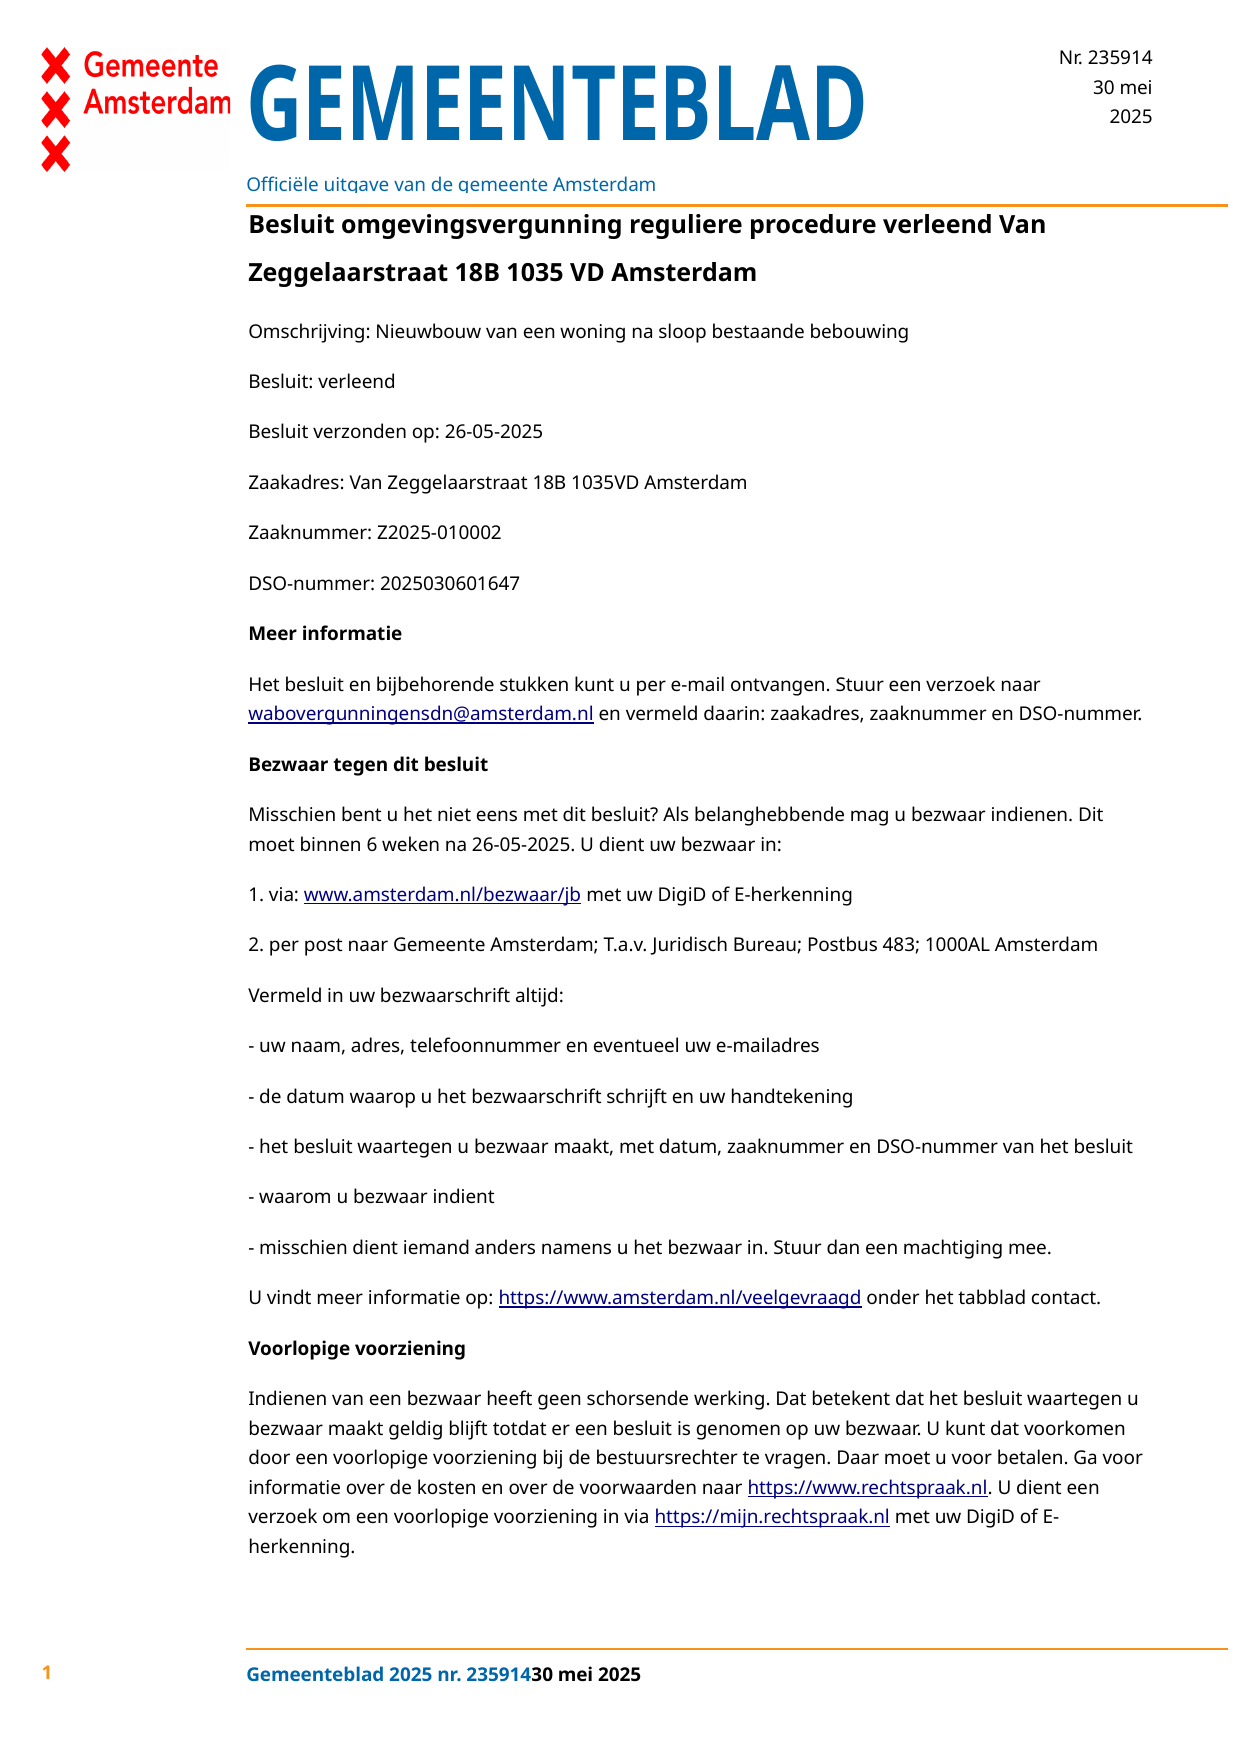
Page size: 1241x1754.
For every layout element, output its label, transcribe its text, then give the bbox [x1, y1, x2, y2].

text - uw naam, adres, telefoonnummer en eventueel uw e-mailadres [248, 1032, 1152, 1058]
text U vindt meer informatie op: https://www.amsterdam.nl/veelgevraagd onder het tabblad contact. [248, 1284, 1152, 1310]
text 1. via: www.amsterdam.nl/bezwaar/jb met uw DigiD of E-herkenning [248, 881, 1152, 907]
text Het besluit en bijbehorende stukken kunt u per e-mail ontvangen. Stuur een verzoek naar wabovergunningensdn@amsterdam.nl en vermeld daarin: zaakadres, zaaknummer en DSO-nummer. [248, 671, 1152, 726]
text Besluit omgevingsvergunning reguliere procedure verleend Van Zeggelaarstraat 18B 1035 VD Amsterdam [248, 207, 1152, 288]
text Meer informatie [248, 620, 1152, 646]
text Vermeld in uw bezwaarschrift altijd: [248, 982, 1152, 1008]
text Omschrijving: Nieuwbouw van een woning na sloop bestaande bebouwing [248, 318, 1152, 344]
text - waarom u bezwaar indient [248, 1184, 1152, 1209]
text Besluit: verleend [248, 368, 1152, 394]
text Bezwaar tegen dit besluit [248, 751, 1152, 777]
text DSO-nummer: 2025030601647 [248, 570, 1152, 596]
text 2. per post naar Gemeente Amsterdam; T.a.v. Juridisch Bureau; Postbus 483; 1000AL Amsterdam [248, 932, 1152, 957]
text Zaakadres: Van Zeggelaarstraat 18B 1035VD Amsterdam [248, 469, 1152, 495]
text Zaaknummer: Z2025-010002 [248, 519, 1152, 545]
text - de datum waarop u het bezwaarschrift schrijft en uw handtekening [248, 1083, 1152, 1109]
picture [41, 47, 231, 172]
text Besluit verzonden op: 26-05-2025 [248, 419, 1152, 444]
text Indienen van een bezwaar heeft geen schorsende werking. Dat betekent dat het besluit waartegen u bezwaar maakt geldig blijft totdat er een besluit is genomen op uw bezwaar. U kunt dat voorkomen door een voorlopige voorziening bij de bestuursrechter te vragen. Daar moet u voor betalen. Ga voor informatie over de kosten en over de voorwaarden naar https://www.rechtspraak.nl. U dient een verzoek om een voorlopige voorziening in via https://mijn.rechtspraak.nl met uw DigiD of E-herkenning. [248, 1385, 1152, 1559]
text - misschien dient iemand anders namens u het bezwaar in. Stuur dan een machtiging mee. [248, 1234, 1152, 1260]
text Voorlopige voorziening [248, 1335, 1152, 1361]
text Misschien bent u het niet eens met dit besluit? Als belanghebbende mag u bezwaar indienen. Dit moet binnen 6 weken na 26-05-2025. U dient uw bezwaar in: [248, 801, 1152, 857]
text - het besluit waartegen u bezwaar maakt, met datum, zaaknummer en DSO-nummer van het besluit [248, 1133, 1152, 1159]
